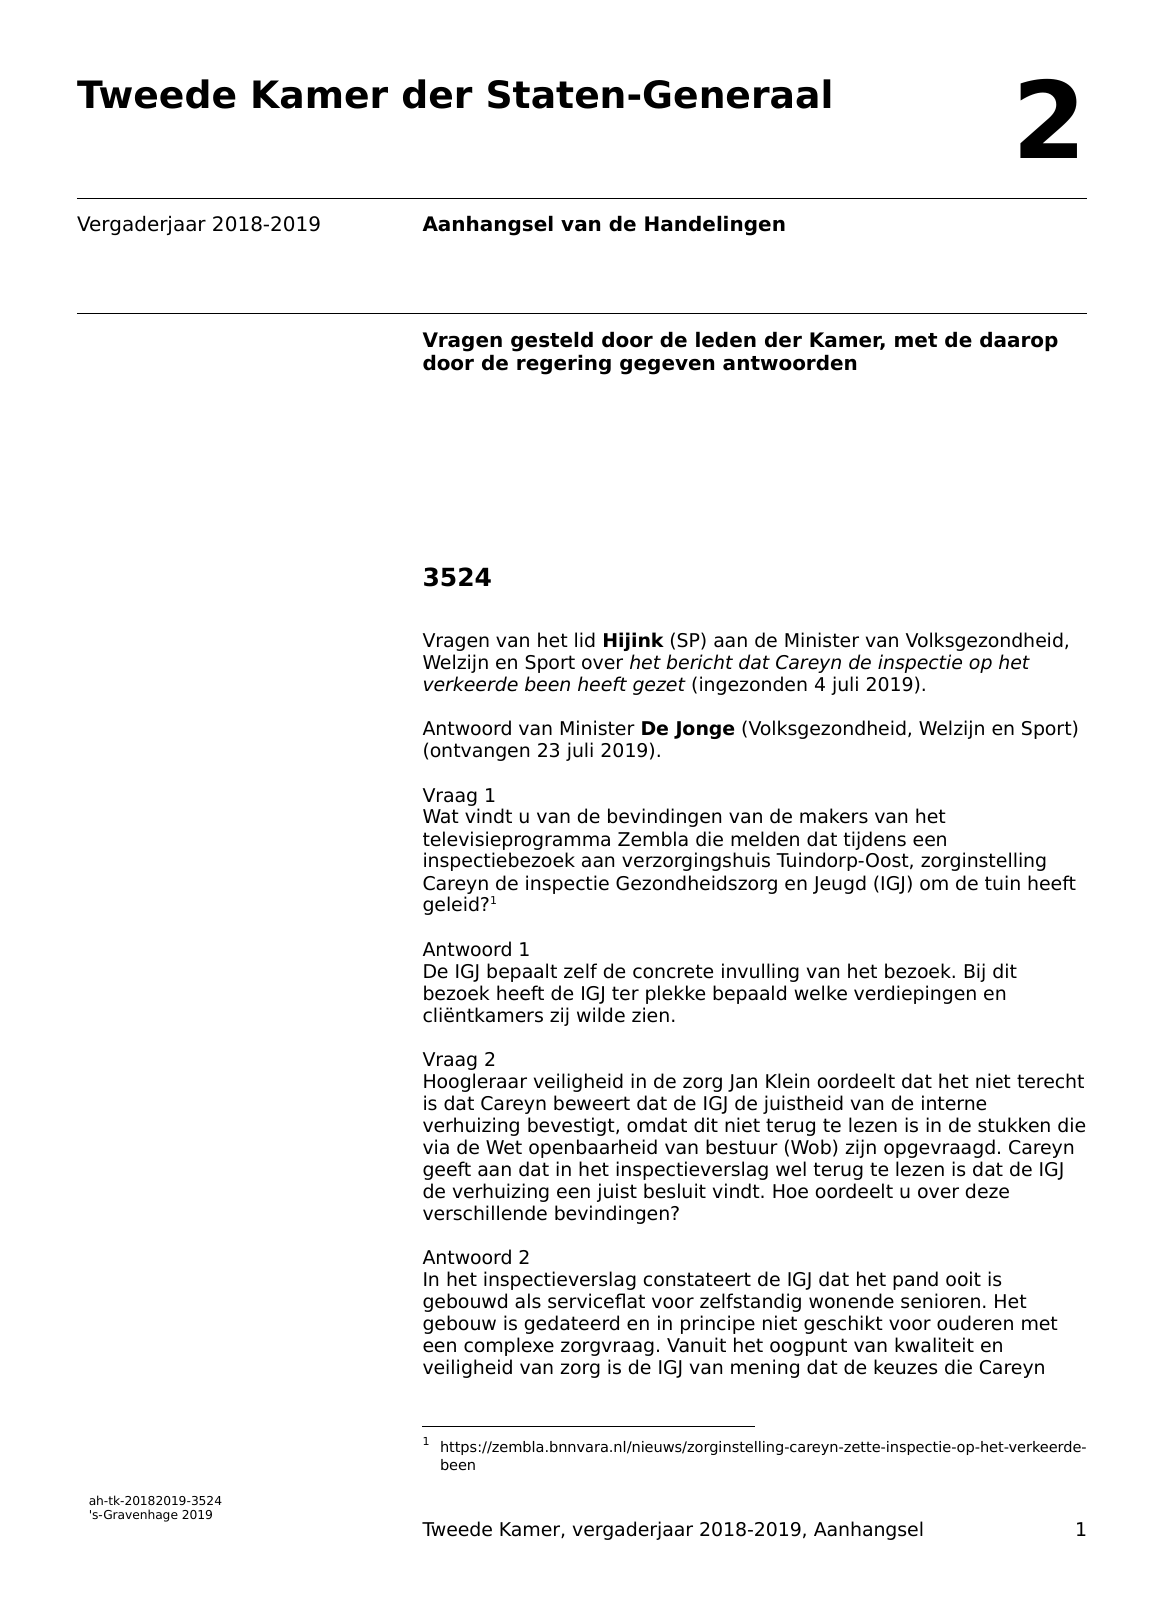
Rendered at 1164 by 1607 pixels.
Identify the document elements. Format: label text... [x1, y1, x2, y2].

text Antwoord 1 [422, 938, 1087, 961]
table_header Tweede Kamer der Staten-Generaal [77, 59, 886, 198]
text Vraag 1 [422, 784, 1087, 806]
text 3524 [422, 563, 1087, 592]
table_cell Aanhangsel van de Handelingen [422, 199, 1087, 313]
table_cell [77, 314, 422, 375]
text ah-tk-20182019-3524 [88, 1494, 323, 1508]
text Vraag 2 [422, 1049, 1087, 1071]
text Antwoord van Minister De Jonge (Volksgezondheid, Welzijn en Sport) (ontvangen 23 juli 2019). [422, 718, 1087, 762]
text Antwoord 2 [422, 1247, 1087, 1269]
text Hoogleraar veiligheid in de zorg Jan Klein oordeelt dat het niet terecht is dat Careyn beweert dat de IGJ de juistheid van de interne verhuizing bevestigt, omdat dit niet terug te lezen is in de stukken die via de Wet openbaarheid van bestuur (Wob) zijn opgevraagd. Careyn geeft aan dat in het inspectieverslag wel terug te lezen is dat de IGJ de verhuizing een juist besluit vindt. Hoe oordeelt u over deze verschillende bevindingen? [422, 1071, 1087, 1224]
table_cell Vergaderjaar 2018-2019 [77, 199, 422, 313]
table_cell Vragen gesteld door de leden der Kamer, met de daarop door de regering gegeven antwoorden [422, 314, 1087, 375]
text De IGJ bepaalt zelf de concrete invulling van het bezoek. Bij dit bezoek heeft de IGJ ter plekke bepaald welke verdiepingen en cliëntkamers zij wilde zien. [422, 961, 1087, 1026]
text In het inspectieverslag constateert de IGJ dat het pand ooit is gebouwd als serviceflat voor zelfstandig wonende senioren. Het gebouw is gedateerd en in principe niet geschikt voor ouderen met een complexe zorgvraag. Vanuit het oogpunt van kwaliteit en veiligheid van zorg is de IGJ van mening dat de keuzes die Careyn [422, 1269, 1087, 1378]
text https://zembla.bnnvara.nl/nieuws/zorginstelling-careyn-zette-inspectie-op-het-verkeerde-been [422, 1435, 1087, 1474]
table_header 2 [886, 59, 1087, 198]
text 's-Gravenhage 2019 [88, 1508, 323, 1522]
text Vragen van het lid Hijink (SP) aan de Minister van Volksgezondheid, Welzijn en Sport over het bericht dat Careyn de inspectie op het verkeerde been heeft gezet (ingezonden 4 juli 2019). [422, 630, 1087, 696]
text Wat vindt u van de bevindingen van de makers van het televisieprogramma Zembla die melden dat tijdens een inspectiebezoek aan verzorgingshuis Tuindorp-Oost, zorginstelling Careyn de inspectie Gezondheidszorg en Jeugd (IGJ) om de tuin heeft geleid? [422, 806, 1087, 916]
